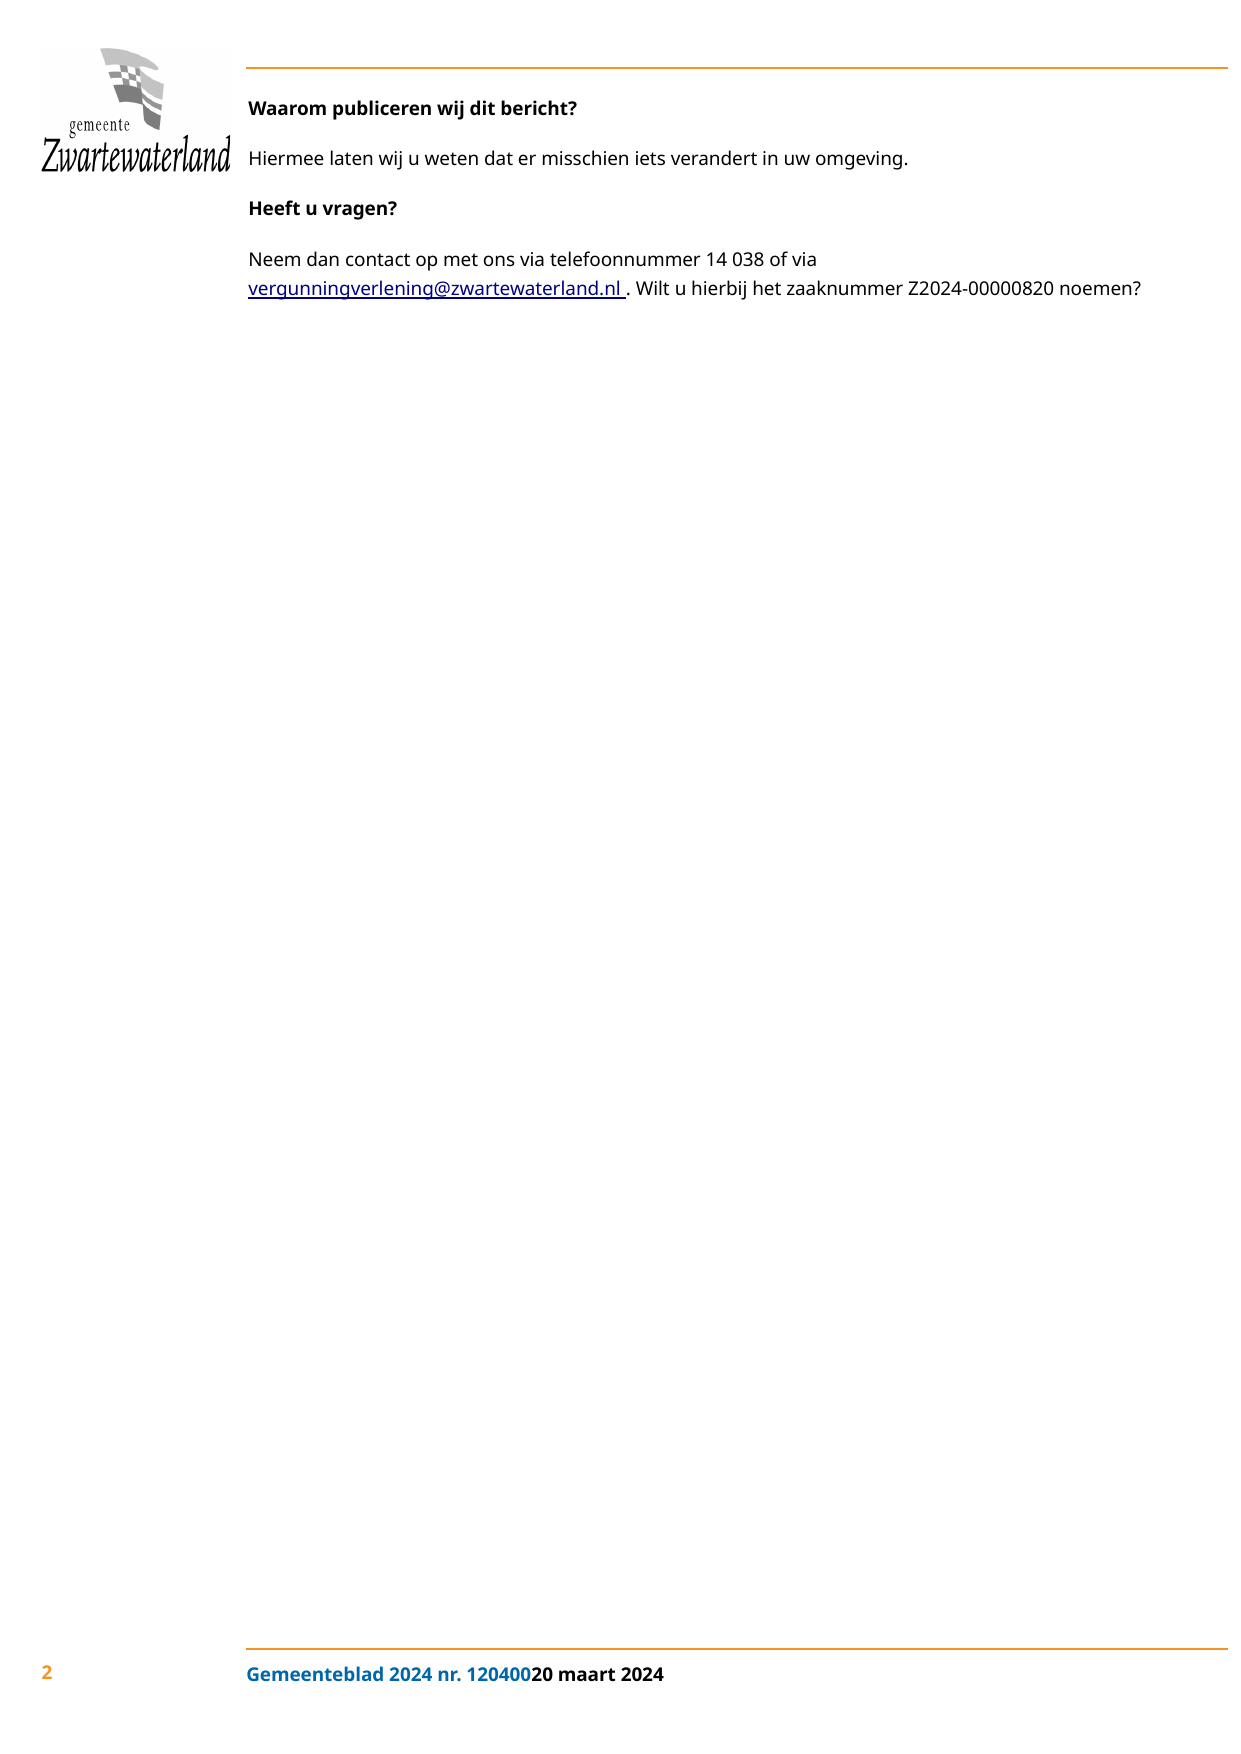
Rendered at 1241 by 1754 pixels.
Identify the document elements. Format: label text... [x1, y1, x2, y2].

text Heeft u vragen? [248, 196, 1152, 221]
text Hiermee laten wij u weten dat er misschien iets verandert in uw omgeving. [248, 145, 1152, 171]
text Waarom publiceren wij dit bericht? [248, 95, 1152, 121]
text Neem dan contact op met ons via telefoonnummer 14 038 of via vergunningverlening@zwartewaterland.nl . Wilt u hierbij het zaaknummer Z2024-00000820 noemen? [248, 246, 1152, 301]
picture [41, 47, 231, 172]
